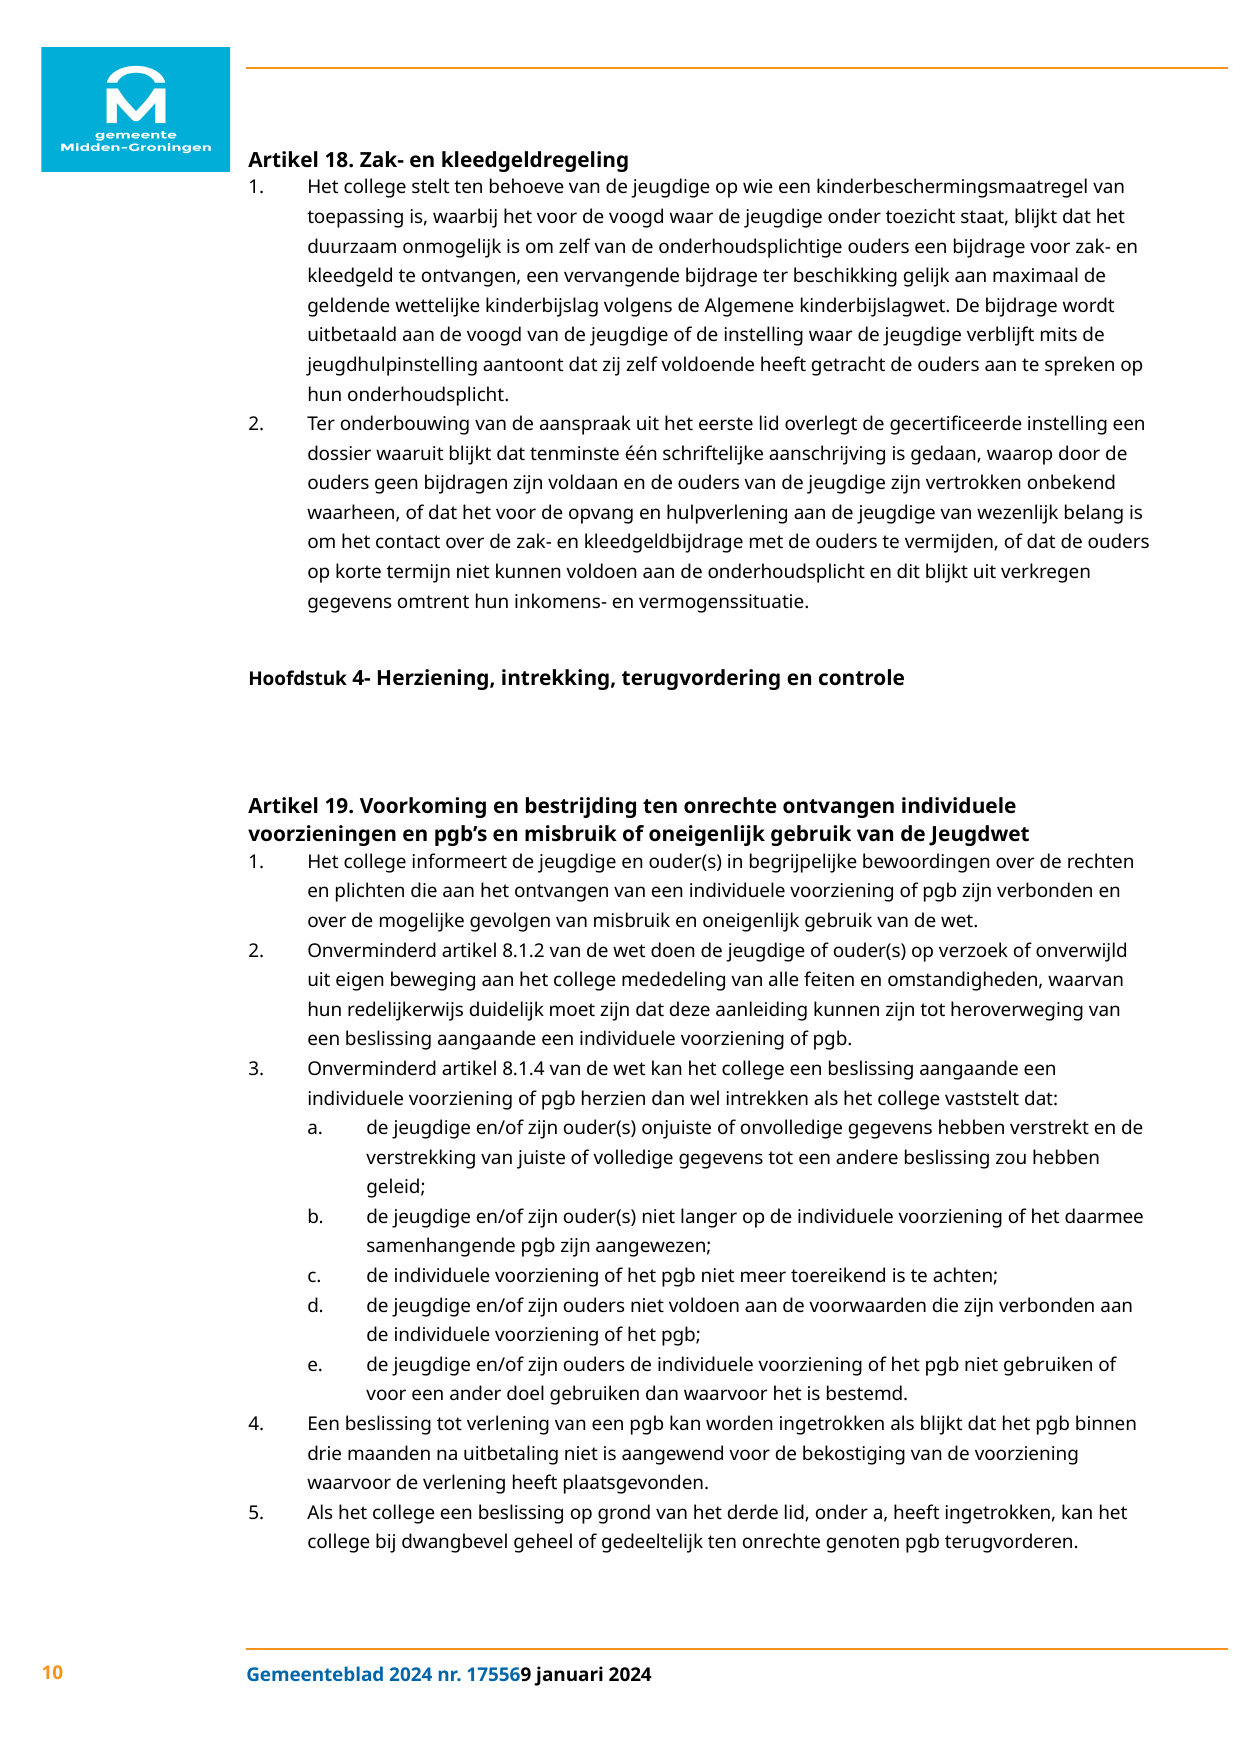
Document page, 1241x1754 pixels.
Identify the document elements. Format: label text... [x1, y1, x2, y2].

list Als het college een beslissing op grond van het derde lid, onder a, heeft ingetrokken, kan het college bij dwangbevel geheel of gedeeltelijk ten onrechte genoten pgb terugvorderen. [248, 1499, 1152, 1554]
picture [184, 146, 190, 153]
list de jeugdige en/of zijn ouders niet voldoen aan de voorwaarden die zijn verbonden aan de individuele voorziening of het pgb; [307, 1292, 1152, 1347]
text Artikel 18. Zak- en kleedgeldregeling [248, 145, 1152, 174]
text Artikel 19. Voorkoming en bestrijding ten onrechte ontvangen individuele voorzieningen en pgb’s en misbruik of oneigenlijk gebruik van de Jeugdwet [248, 791, 1152, 848]
list Onverminderd artikel 8.1.2 van de wet doen de jeugdige of ouder(s) op verzoek of onverwijld uit eigen beweging aan het college mededeling van alle feiten en omstandigheden, waarvan hun redelijkerwijs duidelijk moet zijn dat deze aanleiding kunnen zijn tot heroverweging van een beslissing aangaande een individuele voorziening of pgb. [248, 937, 1152, 1051]
list de jeugdige en/of zijn ouders de individuele voorziening of het pgb niet gebruiken of voor een ander doel gebruiken dan waarvoor het is bestemd. [307, 1351, 1152, 1406]
list Het college stelt ten behoeve van de jeugdige op wie een kinderbeschermingsmaatregel van toepassing is, waarbij het voor de voogd waar de jeugdige onder toezicht staat, blijkt dat het duurzaam onmogelijk is om zelf van de onderhoudsplichtige ouders een bijdrage voor zak- en kleedgeld te ontvangen, een vervangende bijdrage ter beschikking gelijk aan maximaal de geldende wettelijke kinderbijslag volgens de Algemene kinderbijslagwet. De bijdrage wordt uitbetaald aan de voogd van de jeugdige of de instelling waar de jeugdige verblijft mits de jeugdhulpinstelling aantoont dat zij zelf voldoende heeft getracht de ouders aan te spreken op hun onderhoudsplicht. [248, 174, 1152, 406]
list de individuele voorziening of het pgb niet meer toereikend is te achten; [307, 1262, 1152, 1288]
list Ter onderbouwing van de aanspraak uit het eerste lid overlegt de gecertificeerde instelling een dossier waaruit blijkt dat tenminste één schriftelijke aanschrijving is gedaan, waarop door de ouders geen bijdragen zijn voldaan en de ouders van de jeugdige zijn vertrokken onbekend waarheen, of dat het voor de opvang en hulpverlening aan de jeugdige van wezenlijk belang is om het contact over de zak- en kleedgeldbijdrage met de ouders te vermijden, of dat de ouders op korte termijn niet kunnen voldoen aan de onderhoudsplicht en dit blijkt uit verkregen gegevens omtrent hun inkomens- en vermogenssituatie. [248, 410, 1152, 613]
list Onverminderd artikel 8.1.4 van de wet kan het college een beslissing aangaande een individuele voorziening of pgb herzien dan wel intrekken als het college vaststelt dat: [248, 1055, 1152, 1110]
list Een beslissing tot verlening van een pgb kan worden ingetrokken als blijkt dat het pgb binnen drie maanden na uitbetaling niet is aangewend voor de bekostiging van de voorziening waarvoor de verlening heeft plaatsgevonden. [248, 1410, 1152, 1495]
list de jeugdige en/of zijn ouder(s) niet langer op de individuele voorziening of het daarmee samenhangende pgb zijn aangewezen; [307, 1203, 1152, 1258]
list de jeugdige en/of zijn ouder(s) onjuiste of onvolledige gegevens hebben verstrekt en de verstrekking van juiste of volledige gegevens tot een andere beslissing zou hebben geleid; [307, 1114, 1152, 1199]
text Hoofdstuk 4- Herziening, intrekking, terugvordering en controle [248, 663, 1152, 691]
list Het college informeert de jeugdige en ouder(s) in begrijpelijke bewoordingen over de rechten en plichten die aan het ontvangen van een individuele voorziening of pgb zijn verbonden en over de mogelijke gevolgen van misbruik en oneigenlijk gebruik van de wet. [248, 848, 1152, 933]
picture [108, 66, 164, 82]
picture [107, 89, 165, 122]
